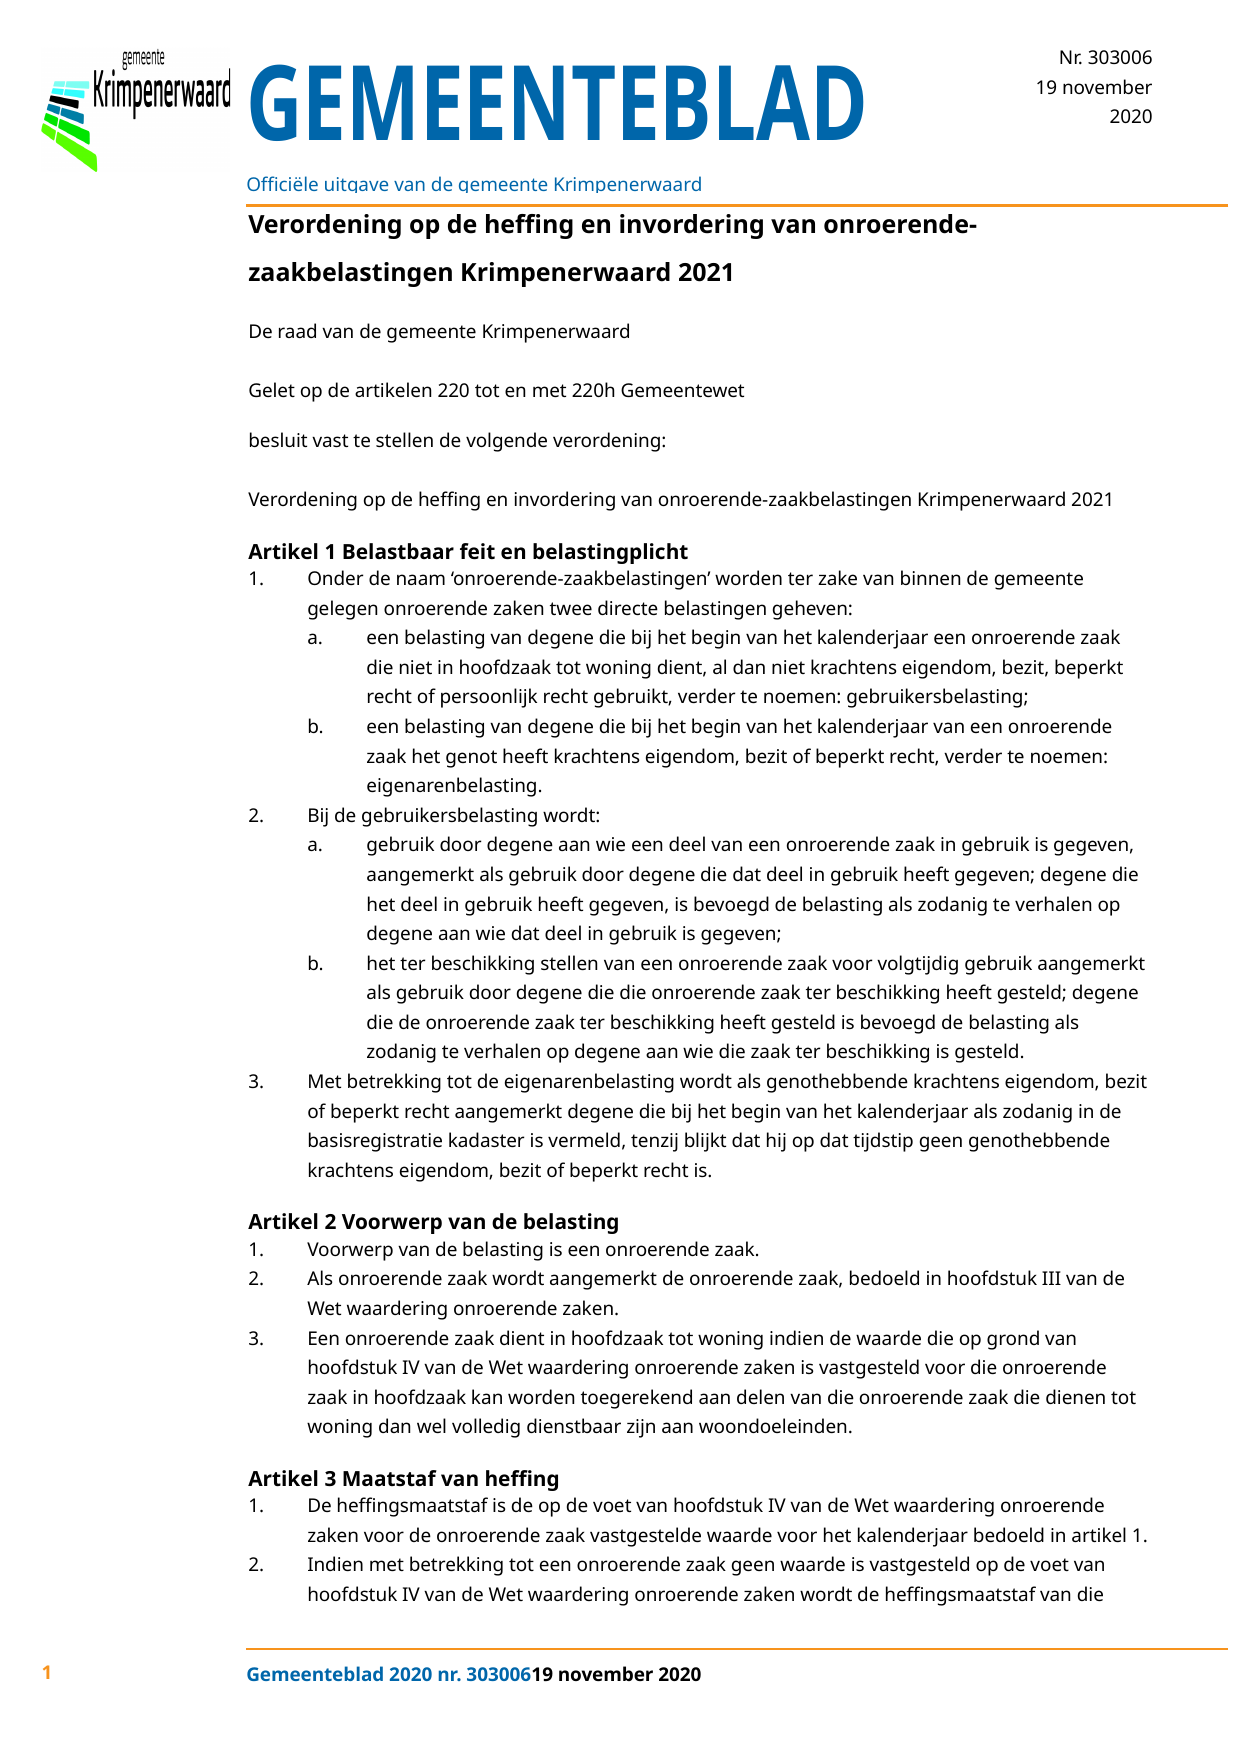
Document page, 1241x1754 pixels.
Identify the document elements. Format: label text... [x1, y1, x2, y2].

list het ter beschikking stellen van een onroerende zaak voor volgtijdig gebruik aangemerkt als gebruik door degene die die onroerende zaak ter beschikking heeft gesteld; degene die de onroerende zaak ter beschikking heeft gesteld is bevoegd de belasting als zodanig te verhalen op degene aan wie die zaak ter beschikking is gesteld. [307, 950, 1152, 1064]
list Een onroerende zaak dient in hoofdzaak tot woning indien de waarde die op grond van hoofdstuk IV van de Wet waardering onroerende zaken is vastgesteld voor die onroerende zaak in hoofdzaak kan worden toegerekend aan delen van die onroerende zaak die dienen tot woning dan wel volledig dienstbaar zijn aan woondoeleinden. [248, 1325, 1152, 1439]
text De raad van de gemeente Krimpenerwaard [248, 318, 1152, 344]
list Met betrekking tot de eigenarenbelasting wordt als genothebbende krachtens eigendom, bezit of beperkt recht aangemerkt degene die bij het begin van het kalenderjaar als zodanig in de basisregistratie kadaster is vermeld, tenzij blijkt dat hij op dat tijdstip geen genothebbende krachtens eigendom, bezit of beperkt recht is. [248, 1068, 1152, 1183]
text Artikel 1 Belastbaar feit en belastingplicht [248, 537, 1152, 565]
list gebruik door degene aan wie een deel van een onroerende zaak in gebruik is gegeven, aangemerkt als gebruik door degene die dat deel in gebruik heeft gegeven; degene die het deel in gebruik heeft gegeven, is bevoegd de belasting als zodanig te verhalen op degene aan wie dat deel in gebruik is gegeven; [307, 832, 1152, 946]
text Artikel 2 Voorwerp van de belasting [248, 1207, 1152, 1236]
text besluit vast te stellen de volgende verordening: [248, 427, 1152, 453]
list een belasting van degene die bij het begin van het kalenderjaar van een onroerende zaak het genot heeft krachtens eigendom, bezit of beperkt recht, verder te noemen: eigenarenbelasting. [307, 713, 1152, 798]
list Als onroerende zaak wordt aangemerkt de onroerende zaak, bedoeld in hoofdstuk III van de Wet waardering onroerende zaken. [248, 1266, 1152, 1321]
list Indien met betrekking tot een onroerende zaak geen waarde is vastgesteld op de voet van hoofdstuk IV van de Wet waardering onroerende zaken wordt de heffingsmaatstaf van die [248, 1551, 1152, 1607]
list Voorwerp van de belasting is een onroerende zaak. [248, 1236, 1152, 1262]
list De heffingsmaatstaf is de op de voet van hoofdstuk IV van de Wet waardering onroerende zaken voor de onroerende zaak vastgestelde waarde voor het kalenderjaar bedoeld in artikel 1. [248, 1492, 1152, 1548]
text Artikel 3 Maatstaf van heffing [248, 1464, 1152, 1492]
list Onder de naam ‘onroerende-zaakbelastingen’ worden ter zake van binnen de gemeente gelegen onroerende zaken twee directe belastingen geheven: [248, 565, 1152, 621]
picture [41, 47, 231, 172]
list een belasting van degene die bij het begin van het kalenderjaar een onroerende zaak die niet in hoofdzaak tot woning dient, al dan niet krachtens eigendom, bezit, beperkt recht of persoonlijk recht gebruikt, verder te noemen: gebruikersbelasting; [307, 624, 1152, 709]
list Bij de gebruikersbelasting wordt: [248, 802, 1152, 828]
text Gelet op de artikelen 220 tot en met 220h Gemeentewet [248, 377, 1152, 403]
text Verordening op de heffing en invordering van onroerende-zaakbelastingen Krimpenerwaard 2021 [248, 207, 1152, 288]
text Verordening op de heffing en invordering van onroerende-zaakbelastingen Krimpenerwaard 2021 [248, 487, 1152, 512]
